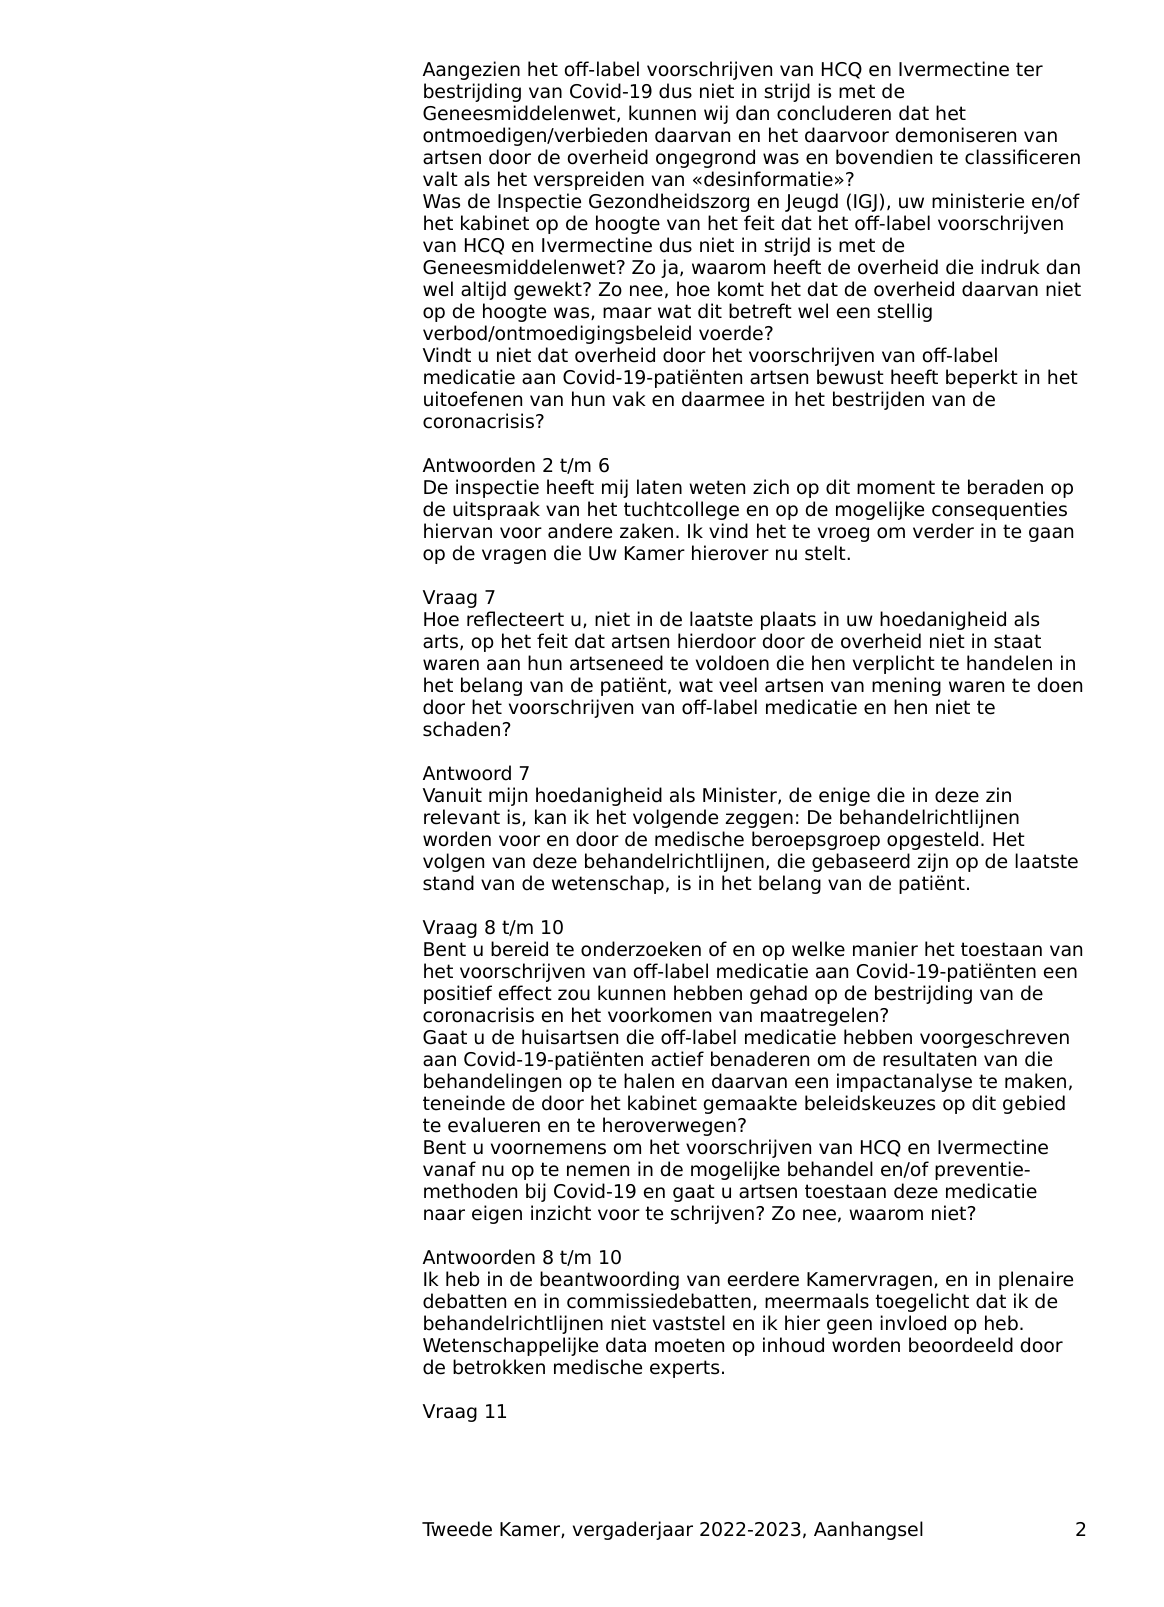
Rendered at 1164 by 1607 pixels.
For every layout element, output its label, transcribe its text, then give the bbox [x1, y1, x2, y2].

text Aangezien het off-label voorschrijven van HCQ en Ivermectine ter bestrijding van Covid-19 dus niet in strijd is met de Geneesmiddelenwet, kunnen wij dan concluderen dat het ontmoedigen/verbieden daarvan en het daarvoor demoniseren van artsen door de overheid ongegrond was en bovendien te classificeren valt als het verspreiden van «desinformatie»? [422, 59, 1087, 191]
text Hoe reflecteert u, niet in de laatste plaats in uw hoedanigheid als arts, op het feit dat artsen hierdoor door de overheid niet in staat waren aan hun artseneed te voldoen die hen verplicht te handelen in het belang van de patiënt, wat veel artsen van mening waren te doen door het voorschrijven van off-label medicatie en hen niet te schaden? [422, 609, 1087, 741]
text Antwoorden 2 t/m 6 [422, 455, 1087, 477]
text Bent u voornemens om het voorschrijven van HCQ en Ivermectine vanaf nu op te nemen in de mogelijke behandel en/of preventie-methoden bij Covid-19 en gaat u artsen toestaan deze medicatie naar eigen inzicht voor te schrijven? Zo nee, waarom niet? [422, 1137, 1087, 1225]
text Vindt u niet dat overheid door het voorschrijven van off-label medicatie aan Covid-19-patiënten artsen bewust heeft beperkt in het uitoefenen van hun vak en daarmee in het bestrijden van de coronacrisis? [422, 345, 1087, 433]
text Was de Inspectie Gezondheidszorg en Jeugd (IGJ), uw ministerie en/of het kabinet op de hoogte van het feit dat het off-label voorschrijven van HCQ en Ivermectine dus niet in strijd is met de Geneesmiddelenwet? Zo ja, waarom heeft de overheid die indruk dan wel altijd gewekt? Zo nee, hoe komt het dat de overheid daarvan niet op de hoogte was, maar wat dit betreft wel een stellig verbod/ontmoedigingsbeleid voerde? [422, 191, 1087, 345]
text Vraag 11 [422, 1401, 1087, 1423]
text Bent u bereid te onderzoeken of en op welke manier het toestaan van het voorschrijven van off-label medicatie aan Covid-19-patiënten een positief effect zou kunnen hebben gehad op de bestrijding van de coronacrisis en het voorkomen van maatregelen? [422, 939, 1087, 1027]
text Ik heb in de beantwoording van eerdere Kamervragen, en in plenaire debatten en in commissiedebatten, meermaals toegelicht dat ik de behandelrichtlijnen niet vaststel en ik hier geen invloed op heb. Wetenschappelijke data moeten op inhoud worden beoordeeld door de betrokken medische experts. [422, 1269, 1087, 1379]
text Vraag 8 t/m 10 [422, 917, 1087, 939]
text De inspectie heeft mij laten weten zich op dit moment te beraden op de uitspraak van het tuchtcollege en op de mogelijke consequenties hiervan voor andere zaken. Ik vind het te vroeg om verder in te gaan op de vragen die Uw Kamer hierover nu stelt. [422, 477, 1087, 565]
text Antwoorden 8 t/m 10 [422, 1247, 1087, 1269]
text Vanuit mijn hoedanigheid als Minister, de enige die in deze zin relevant is, kan ik het volgende zeggen: De behandelrichtlijnen worden voor en door de medische beroepsgroep opgesteld. Het volgen van deze behandelrichtlijnen, die gebaseerd zijn op de laatste stand van de wetenschap, is in het belang van de patiënt. [422, 785, 1087, 895]
text Antwoord 7 [422, 763, 1087, 785]
text Vraag 7 [422, 587, 1087, 609]
text Gaat u de huisartsen die off-label medicatie hebben voorgeschreven aan Covid-19-patiënten actief benaderen om de resultaten van die behandelingen op te halen en daarvan een impactanalyse te maken, teneinde de door het kabinet gemaakte beleidskeuzes op dit gebied te evalueren en te heroverwegen? [422, 1027, 1087, 1137]
